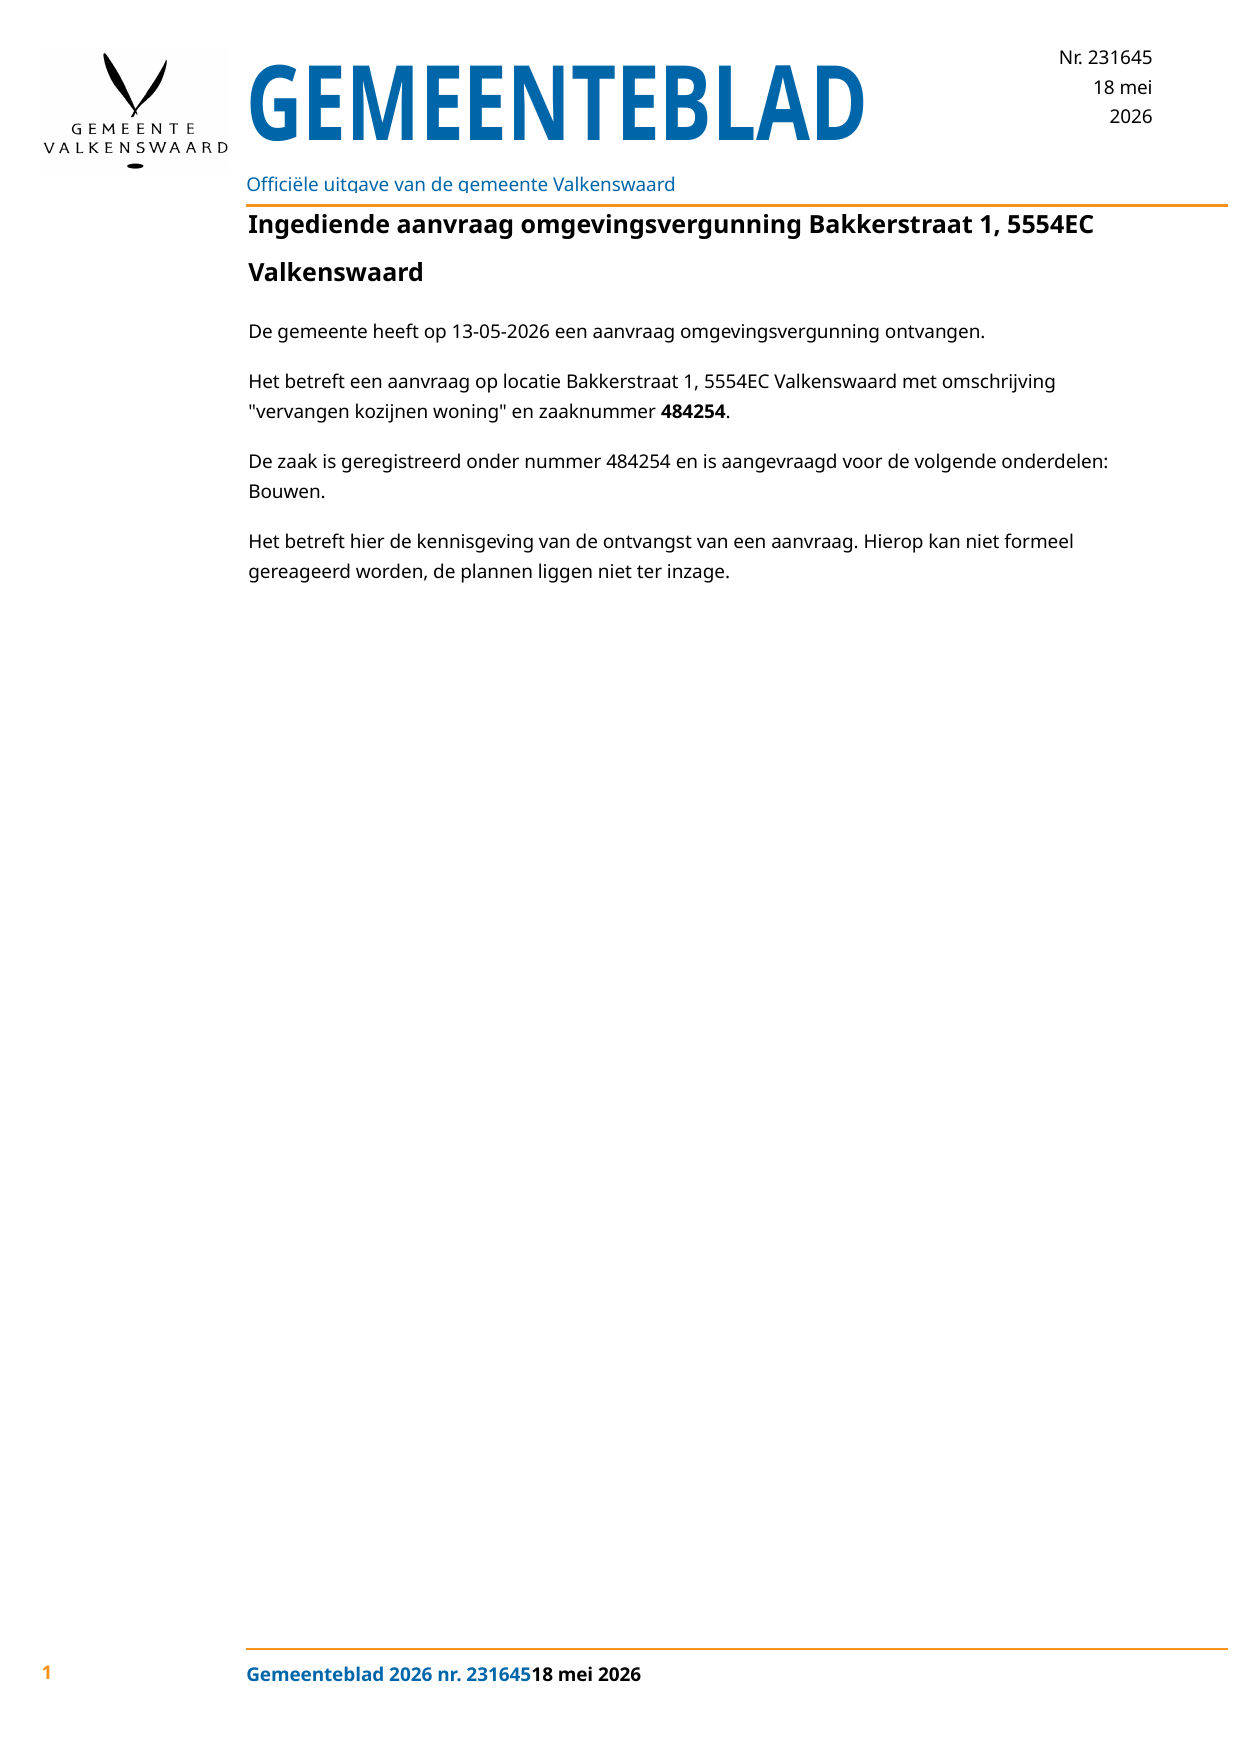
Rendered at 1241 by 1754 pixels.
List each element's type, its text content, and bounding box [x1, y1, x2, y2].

text De zaak is geregistreerd onder nummer 484254 en is aangevraagd voor de volgende onderdelen: Bouwen. [248, 448, 1152, 504]
text Het betreft hier de kennisgeving van de ontvangst van een aanvraag. Hierop kan niet formeel gereageerd worden, de plannen liggen niet ter inzage. [248, 528, 1152, 584]
text De gemeente heeft op 13-05-2026 een aanvraag omgevingsvergunning ontvangen. [248, 318, 1152, 344]
text Ingediende aanvraag omgevingsvergunning Bakkerstraat 1, 5554EC Valkenswaard [248, 207, 1152, 288]
text Het betreft een aanvraag op locatie Bakkerstraat 1, 5554EC Valkenswaard met omschrijving "vervangen kozijnen woning" en zaaknummer 484254. [248, 368, 1152, 424]
picture [41, 47, 231, 172]
